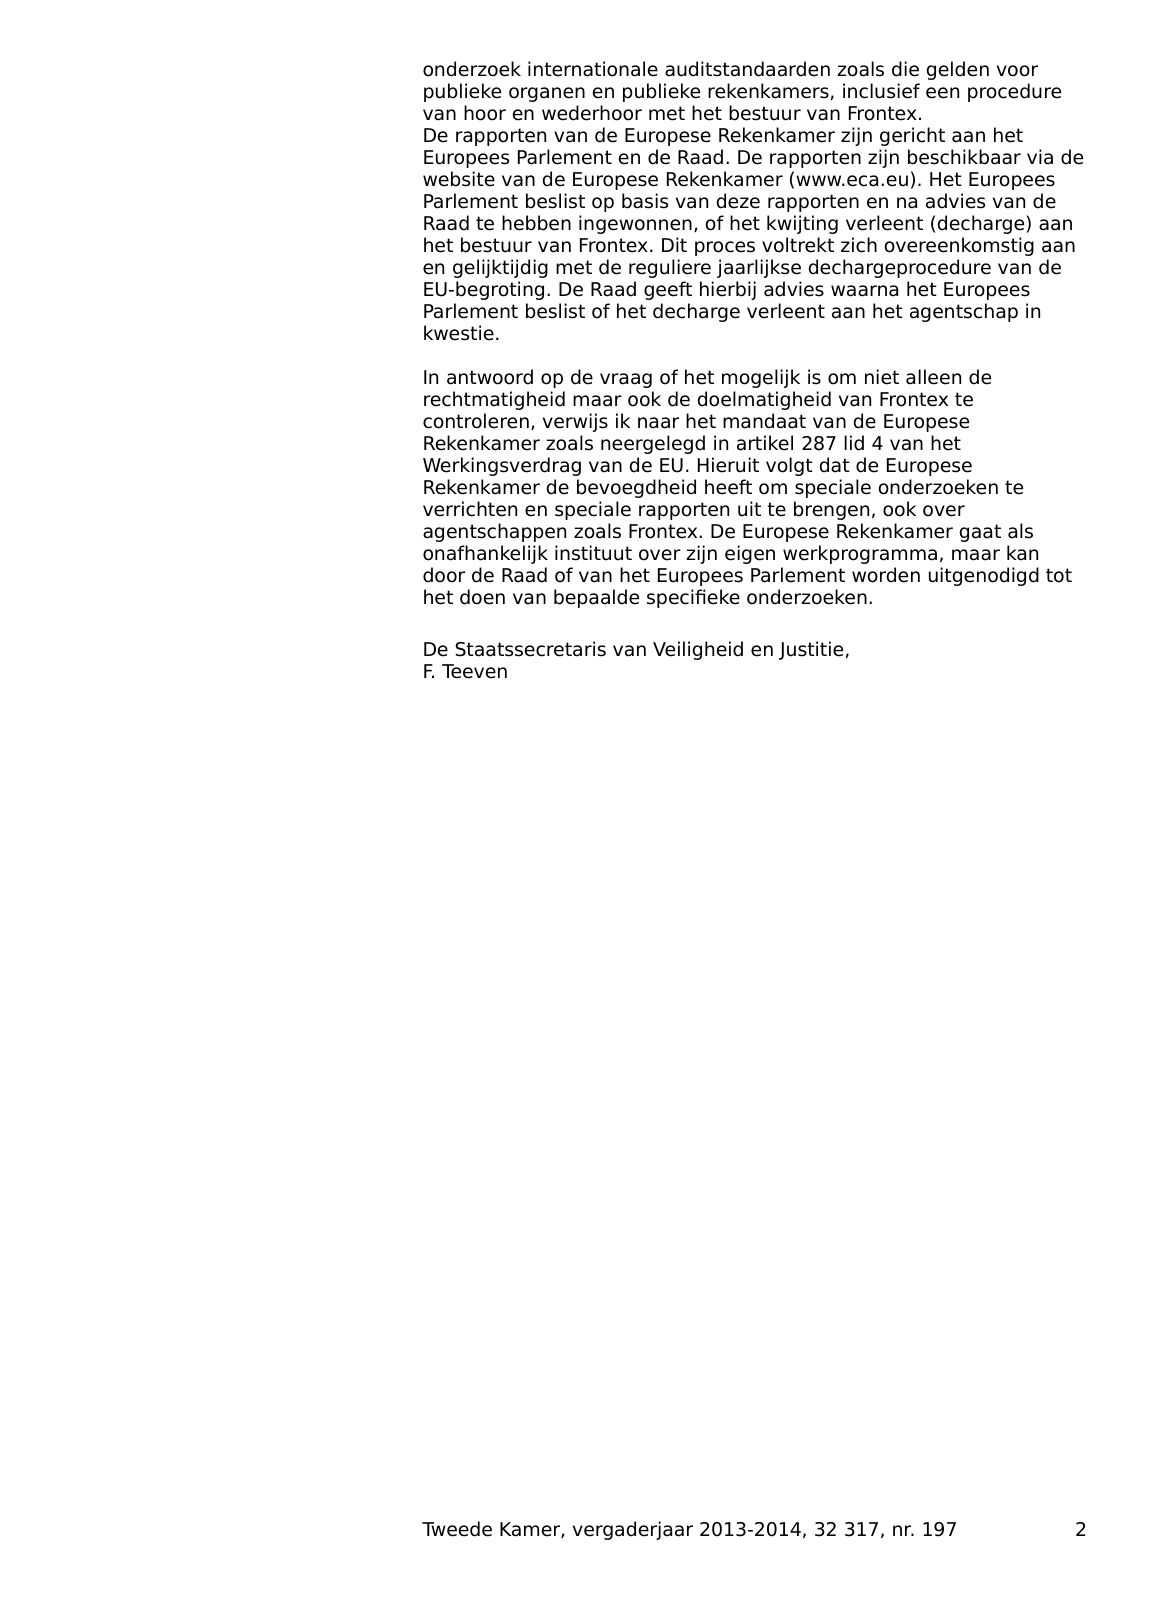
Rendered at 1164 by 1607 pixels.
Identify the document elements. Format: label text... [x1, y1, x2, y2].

text De rapporten van de Europese Rekenkamer zijn gericht aan het Europees Parlement en de Raad. De rapporten zijn beschikbaar via de website van de Europese Rekenkamer (www.eca.eu). Het Europees Parlement beslist op basis van deze rapporten en na advies van de Raad te hebben ingewonnen, of het kwijting verleent (decharge) aan het bestuur van Frontex. Dit proces voltrekt zich overeenkomstig aan en gelijktijdig met de reguliere jaarlijkse dechargeprocedure van de EU-begroting. De Raad geeft hierbij advies waarna het Europees Parlement beslist of het decharge verleent aan het agentschap in kwestie. [422, 125, 1087, 345]
text De Staatssecretaris van Veiligheid en Justitie, F. Teeven [422, 639, 1087, 683]
text In antwoord op de vraag of het mogelijk is om niet alleen de rechtmatigheid maar ook de doelmatigheid van Frontex te controleren, verwijs ik naar het mandaat van de Europese Rekenkamer zoals neergelegd in artikel 287 lid 4 van het Werkingsverdrag van de EU. Hieruit volgt dat de Europese Rekenkamer de bevoegdheid heeft om speciale onderzoeken te verrichten en speciale rapporten uit te brengen, ook over agentschappen zoals Frontex. De Europese Rekenkamer gaat als onafhankelijk instituut over zijn eigen werkprogramma, maar kan door de Raad of van het Europees Parlement worden uitgenodigd tot het doen van bepaalde specifieke onderzoeken. [422, 367, 1087, 609]
text onderzoek internationale auditstandaarden zoals die gelden voor publieke organen en publieke rekenkamers, inclusief een procedure van hoor en wederhoor met het bestuur van Frontex. [422, 59, 1087, 125]
